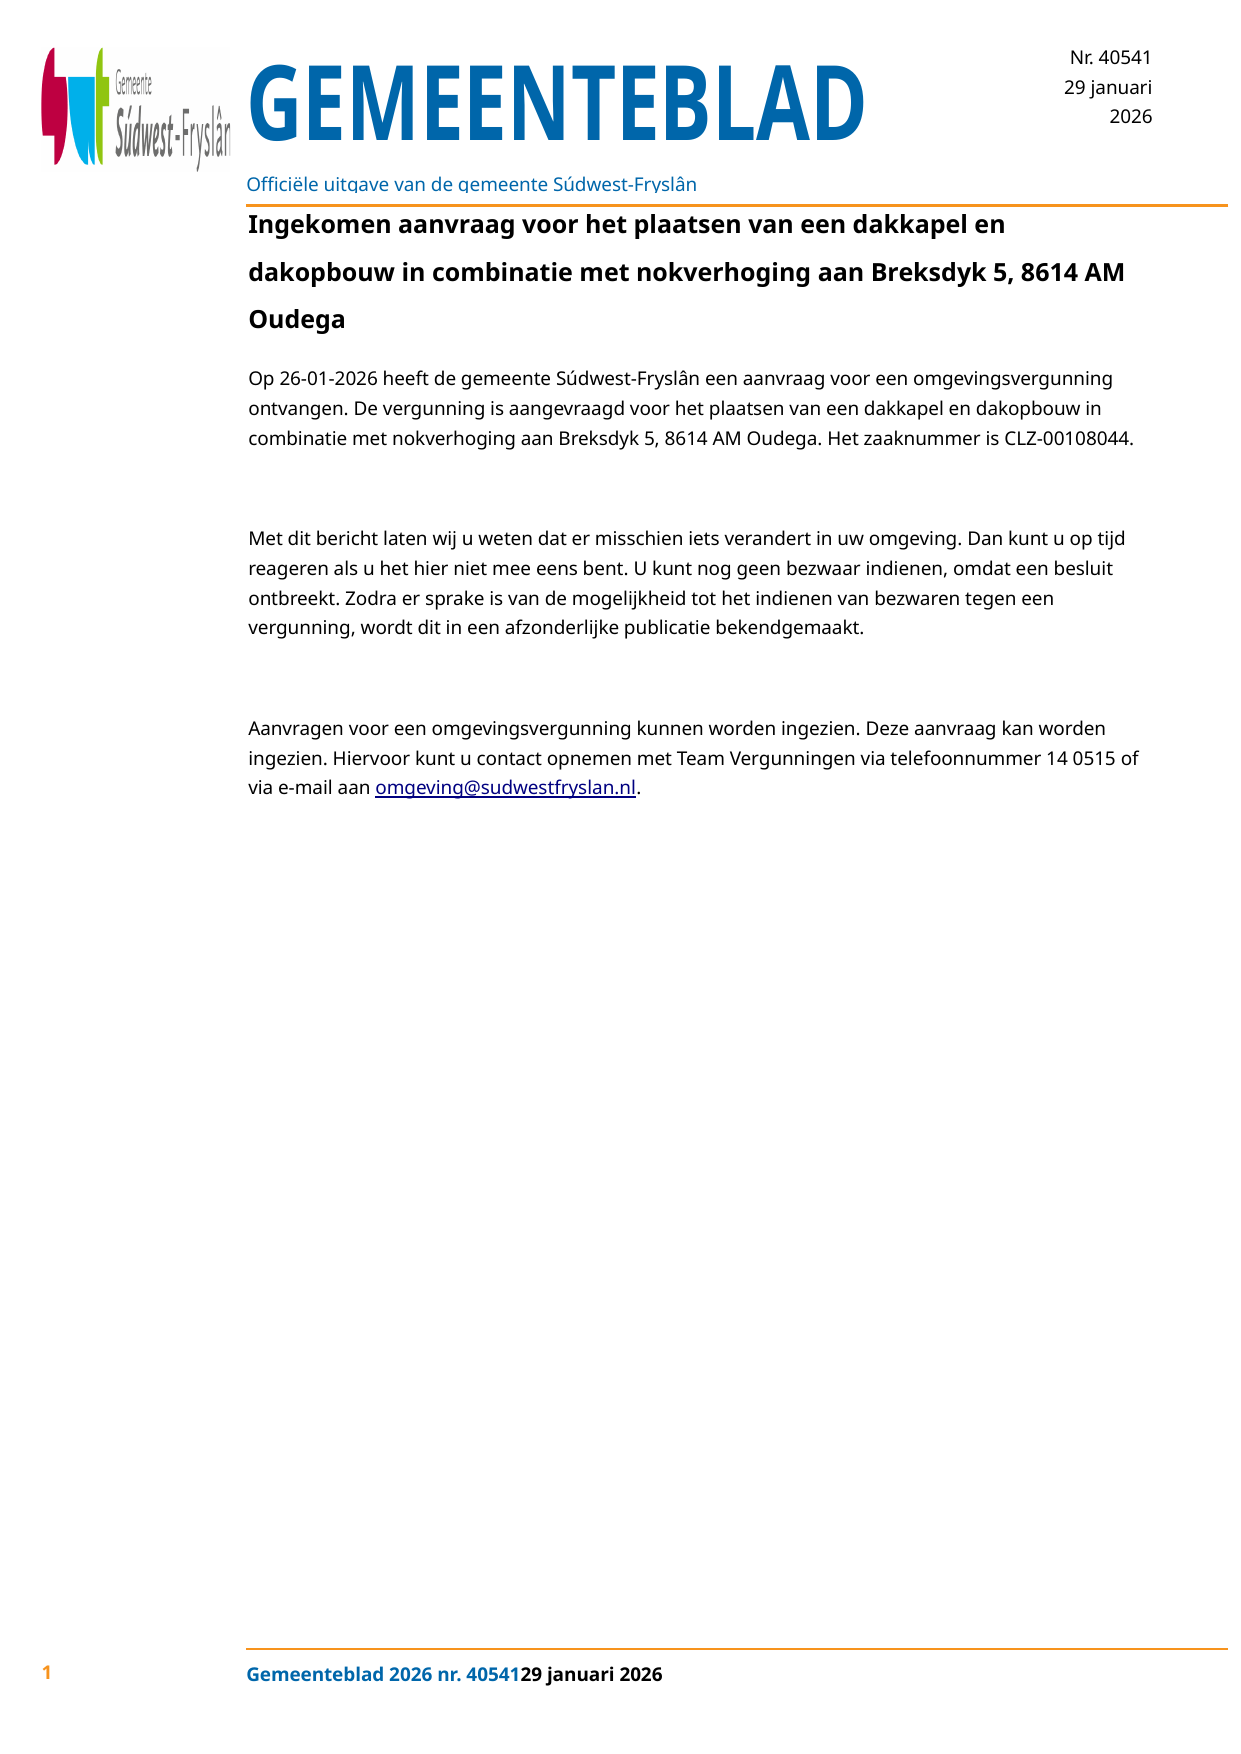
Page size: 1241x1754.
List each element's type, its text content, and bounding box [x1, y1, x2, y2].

text Met dit bericht laten wij u weten dat er misschien iets verandert in uw omgeving. Dan kunt u op tijd reageren als u het hier niet mee eens bent. U kunt nog geen bezwaar indienen, omdat een besluit ontbreekt. Zodra er sprake is van de mogelijkheid tot het indienen van bezwaren tegen een vergunning, wordt dit in een afzonderlijke publicatie bekendgemaakt. [248, 526, 1152, 640]
text Ingekomen aanvraag voor het plaatsen van een dakkapel en dakopbouw in combinatie met nokverhoging aan Breksdyk 5, 8614 AM Oudega [248, 207, 1152, 336]
text Op 26-01-2026 heeft de gemeente Súdwest-Fryslân een aanvraag voor een omgevingsvergunning ontvangen. De vergunning is aangevraagd voor het plaatsen van een dakkapel en dakopbouw in combinatie met nokverhoging aan Breksdyk 5, 8614 AM Oudega. Het zaaknummer is CLZ-00108044. [248, 366, 1152, 450]
text Aanvragen voor een omgevingsvergunning kunnen worden ingezien. Deze aanvraag kan worden ingezien. Hiervoor kunt u contact opnemen met Team Vergunningen via telefoonnummer 14 0515 of via e-mail aan omgeving@sudwestfryslan.nl. [248, 715, 1152, 800]
picture [41, 47, 231, 172]
